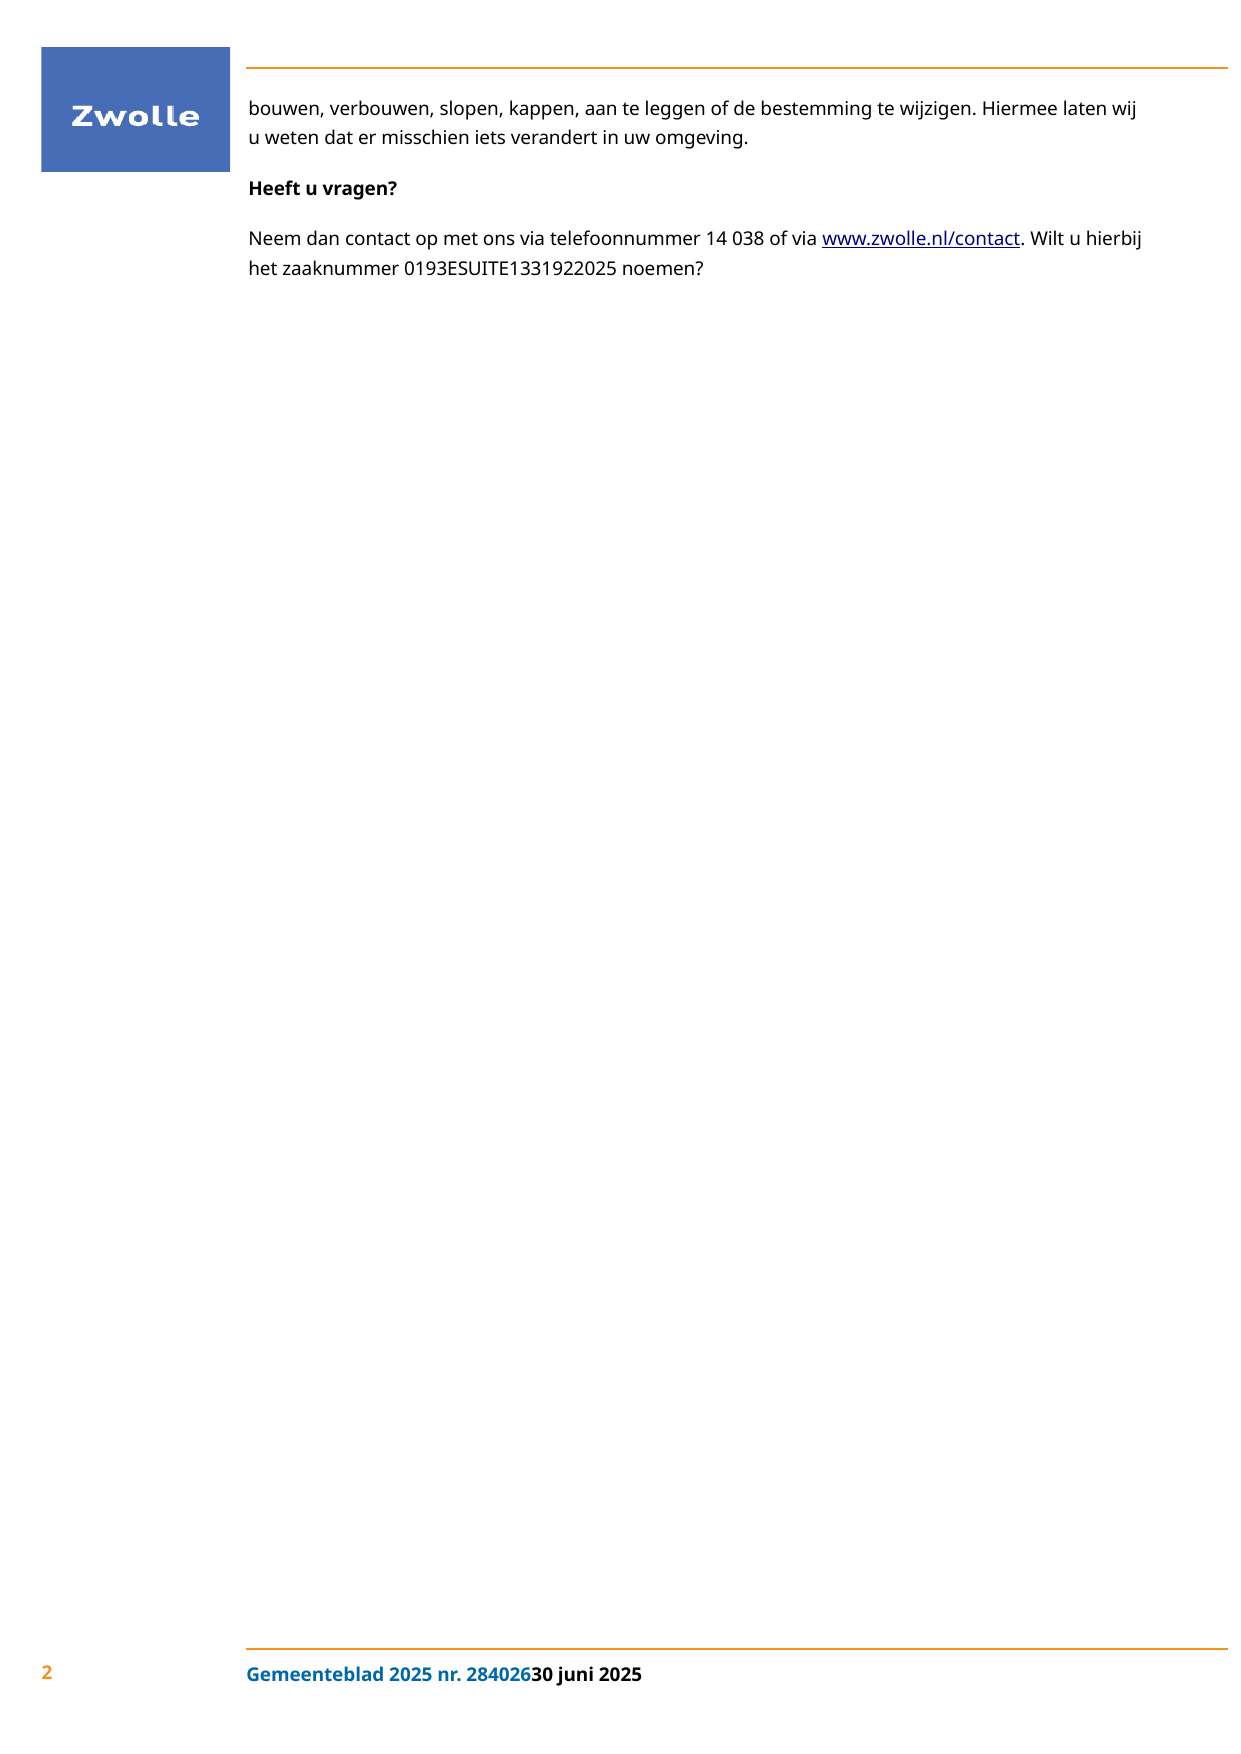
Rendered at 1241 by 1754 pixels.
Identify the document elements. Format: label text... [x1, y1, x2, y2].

text Heeft u vragen? [248, 175, 1152, 201]
picture [41, 47, 231, 172]
text bouwen, verbouwen, slopen, kappen, aan te leggen of de bestemming te wijzigen. Hiermee laten wij u weten dat er misschien iets verandert in uw omgeving. [248, 95, 1152, 150]
text Neem dan contact op met ons via telefoonnummer 14 038 of via www.zwolle.nl/contact. Wilt u hierbij het zaaknummer 0193ESUITE1331922025 noemen? [248, 225, 1152, 281]
